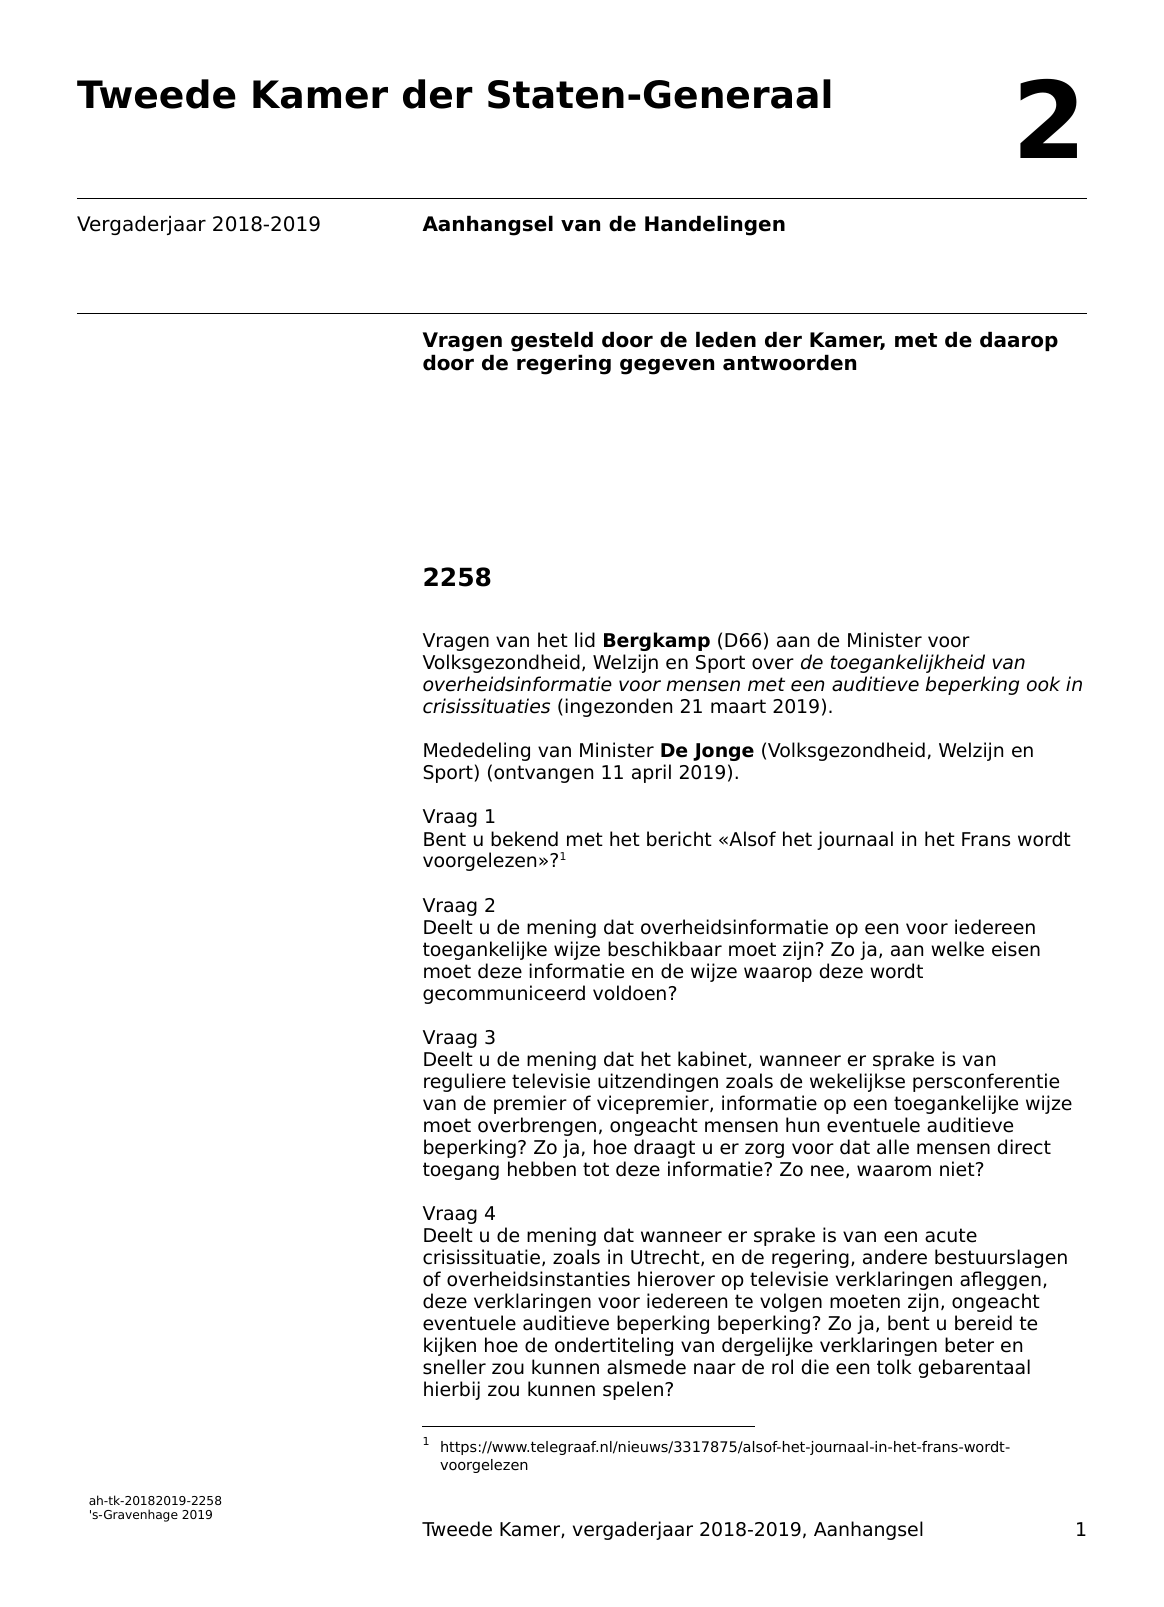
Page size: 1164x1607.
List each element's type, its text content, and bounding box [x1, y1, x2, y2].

text Deelt u de mening dat het kabinet, wanneer er sprake is van reguliere televisie uitzendingen zoals de wekelijkse persconferentie van de premier of vicepremier, informatie op een toegankelijke wijze moet overbrengen, ongeacht mensen hun eventuele auditieve beperking? Zo ja, hoe draagt u er zorg voor dat alle mensen direct toegang hebben tot deze informatie? Zo nee, waarom niet? [422, 1049, 1087, 1181]
table_cell [77, 314, 422, 375]
text Vragen van het lid Bergkamp (D66) aan de Minister voor Volksgezondheid, Welzijn en Sport over de toegankelijkheid van overheidsinformatie voor mensen met een auditieve beperking ook in crisissituaties (ingezonden 21 maart 2019). [422, 630, 1087, 718]
text https://www.telegraaf.nl/nieuws/3317875/alsof-het-journaal-in-het-frans-wordt-voorgelezen [422, 1435, 1087, 1474]
text Vraag 1 [422, 806, 1087, 828]
text 's-Gravenhage 2019 [88, 1508, 323, 1522]
text Bent u bekend met het bericht «Alsof het journaal in het Frans wordt voorgelezen»? [422, 828, 1087, 872]
table_cell Vergaderjaar 2018-2019 [77, 199, 422, 313]
text ah-tk-20182019-2258 [88, 1494, 323, 1508]
text Deelt u de mening dat overheidsinformatie op een voor iedereen toegankelijke wijze beschikbaar moet zijn? Zo ja, aan welke eisen moet deze informatie en de wijze waarop deze wordt gecommuniceerd voldoen? [422, 917, 1087, 1004]
table_header Tweede Kamer der Staten-Generaal [77, 59, 886, 198]
text 2258 [422, 563, 1087, 592]
text Vraag 3 [422, 1027, 1087, 1049]
text Vraag 4 [422, 1203, 1087, 1225]
text Vraag 2 [422, 894, 1087, 917]
table_cell Aanhangsel van de Handelingen [422, 199, 1087, 313]
text Deelt u de mening dat wanneer er sprake is van een acute crisissituatie, zoals in Utrecht, en de regering, andere bestuurslagen of overheidsinstanties hierover op televisie verklaringen afleggen, deze verklaringen voor iedereen te volgen moeten zijn, ongeacht eventuele auditieve beperking beperking? Zo ja, bent u bereid te kijken hoe de ondertiteling van dergelijke verklaringen beter en sneller zou kunnen alsmede naar de rol die een tolk gebarentaal hierbij zou kunnen spelen? [422, 1225, 1087, 1401]
table_header 2 [886, 59, 1087, 198]
text Mededeling van Minister De Jonge (Volksgezondheid, Welzijn en Sport) (ontvangen 11 april 2019). [422, 740, 1087, 784]
table_cell Vragen gesteld door de leden der Kamer, met de daarop door de regering gegeven antwoorden [422, 314, 1087, 375]
